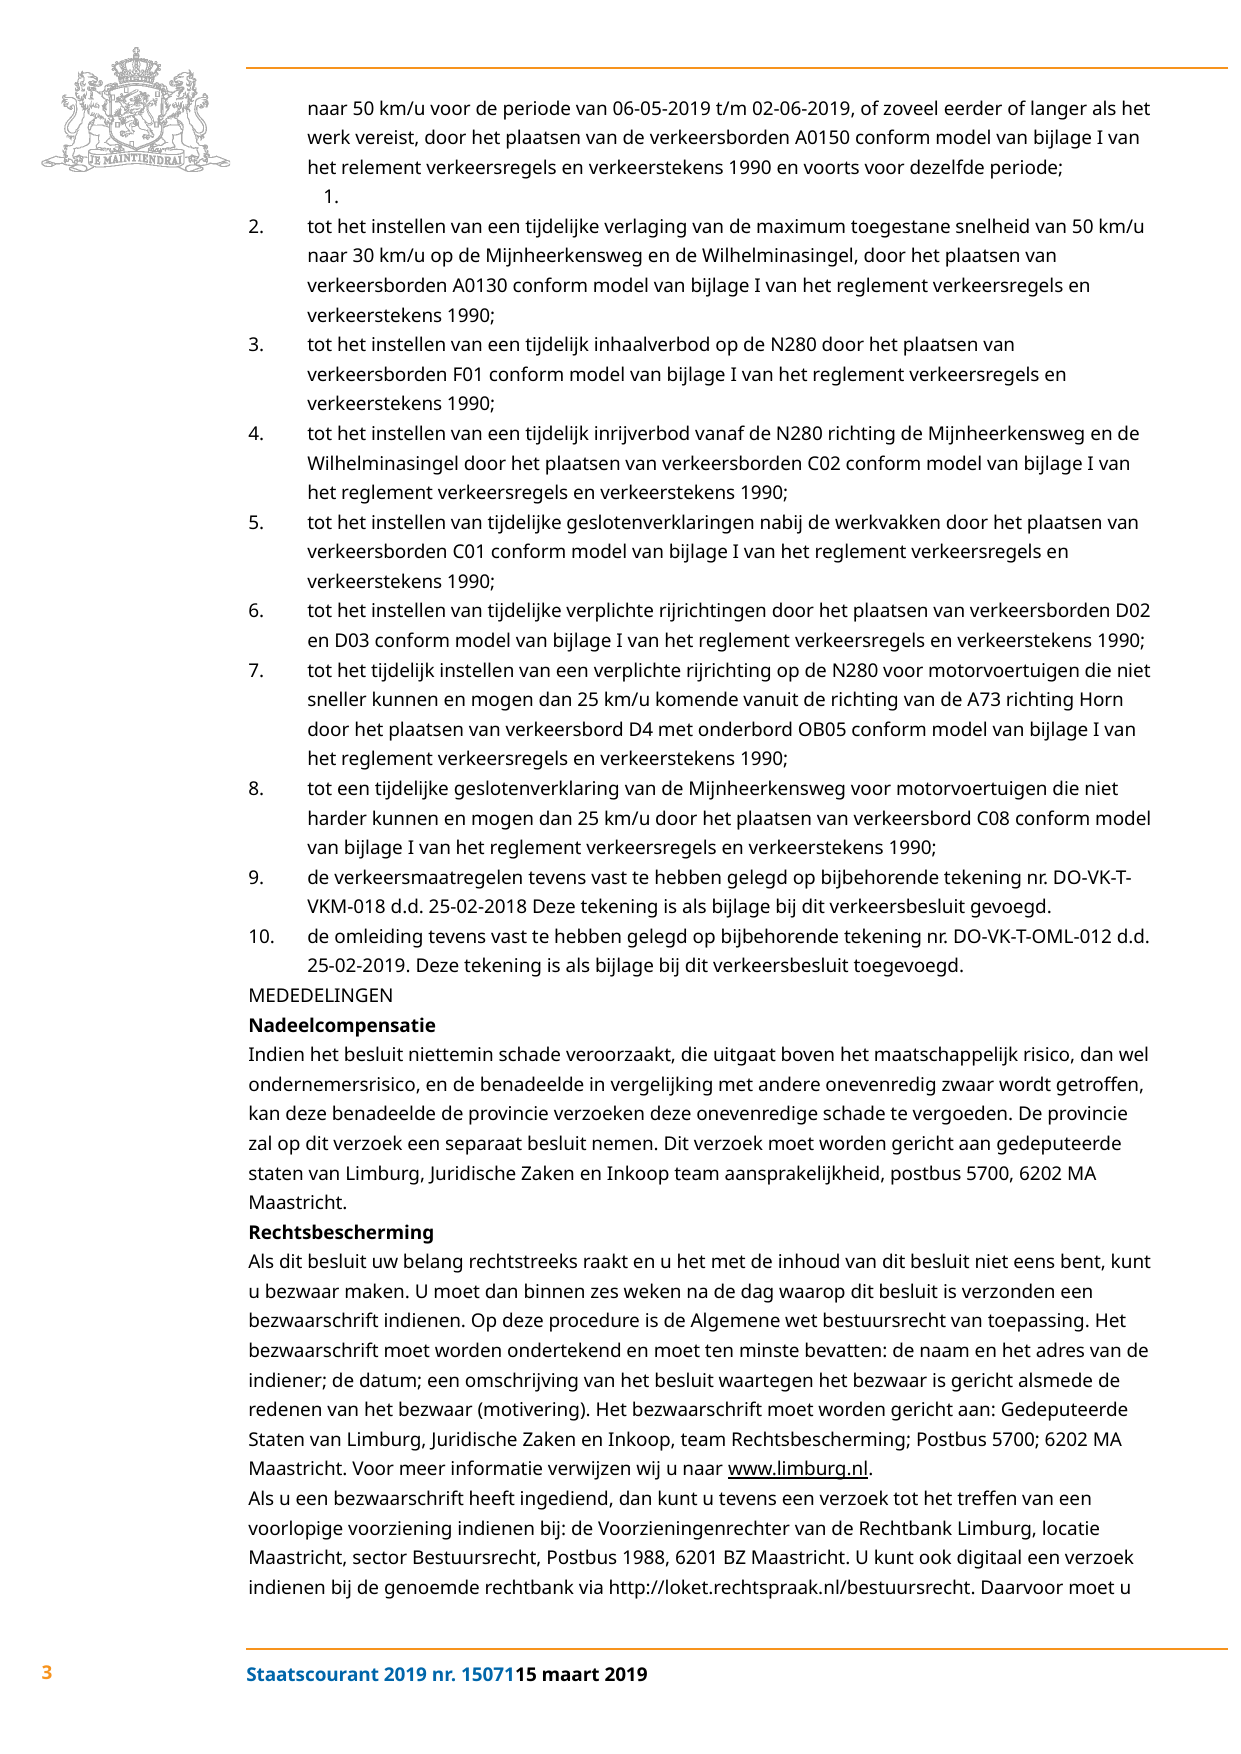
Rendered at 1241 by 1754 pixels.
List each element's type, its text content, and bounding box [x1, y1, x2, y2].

text MEDEDELINGEN [248, 982, 1152, 1008]
text Als u een bezwaarschrift heeft ingediend, dan kunt u tevens een verzoek tot het treffen van een voorlopige voorziening indienen bij: de Voorzieningenrechter van de Rechtbank Limburg, locatie Maastricht, sector Bestuursrecht, Postbus 1988, 6201 BZ Maastricht. U kunt ook digitaal een verzoek indienen bij de genoemde rechtbank via http://loket.rechtspraak.nl/bestuursrecht. Daarvoor moet u [248, 1485, 1152, 1600]
list tot het instellen van tijdelijke verplichte rijrichtingen door het plaatsen van verkeersborden D02 en D03 conform model van bijlage I van het reglement verkeersregels en verkeerstekens 1990; [248, 598, 1152, 653]
list tot een tijdelijke geslotenverklaring van de Mijnheerkensweg voor motorvoertuigen die niet harder kunnen en mogen dan 25 km/u door het plaatsen van verkeersbord C08 conform model van bijlage I van het reglement verkeersregels en verkeerstekens 1990; [248, 775, 1152, 860]
text Als dit besluit uw belang rechtstreeks raakt en u het met de inhoud van dit besluit niet eens bent, kunt u bezwaar maken. U moet dan binnen zes weken na de dag waarop dit besluit is verzonden een bezwaarschrift indienen. Op deze procedure is de Algemene wet bestuursrecht van toepassing. Het bezwaarschrift moet worden ondertekend en moet ten minste bevatten: de naam en het adres van de indiener; de datum; een omschrijving van het besluit waartegen het bezwaar is gericht alsmede de redenen van het bezwaar (motivering). Het bezwaarschrift moet worden gericht aan: Gedeputeerde Staten van Limburg, Juridische Zaken en Inkoop, team Rechtsbescherming; Postbus 5700; 6202 MA Maastricht. Voor meer informatie verwijzen wij u naar www.limburg.nl. [248, 1248, 1152, 1481]
list tot het tijdelijk instellen van een verplichte rijrichting op de N280 voor motorvoertuigen die niet sneller kunnen en mogen dan 25 km/u komende vanuit de richting van de A73 richting Horn door het plaatsen van verkeersbord D4 met onderbord OB05 conform model van bijlage I van het reglement verkeersregels en verkeerstekens 1990; [248, 657, 1152, 771]
text Nadeelcompensatie [248, 1012, 1152, 1038]
list tot het instellen van tijdelijke geslotenverklaringen nabij de werkvakken door het plaatsen van verkeersborden C01 conform model van bijlage I van het reglement verkeersregels en verkeerstekens 1990; [248, 509, 1152, 594]
list tot het instellen van een tijdelijke verlaging van de maximum toegestane snelheid van 50 km/u naar 30 km/u op de Mijnheerkensweg en de Wilhelminasingel, door het plaatsen van verkeersborden A0130 conform model van bijlage I van het reglement verkeersregels en verkeerstekens 1990; [248, 213, 1152, 328]
list naar 50 km/u voor de periode van 06-05-2019 t/m 02-06-2019, of zoveel eerder of langer als het werk vereist, door het plaatsen van de verkeersborden A0150 conform model van bijlage I van het relement verkeersregels en verkeerstekens 1990 en voorts voor dezelfde periode; [248, 95, 1152, 180]
list tot het instellen van een tijdelijk inrijverbod vanaf de N280 richting de Mijnheerkensweg en de Wilhelminasingel door het plaatsen van verkeersborden C02 conform model van bijlage I van het reglement verkeersregels en verkeerstekens 1990; [248, 420, 1152, 505]
picture [41, 47, 231, 172]
list tot het instellen van een tijdelijk inhaalverbod op de N280 door het plaatsen van verkeersborden F01 conform model van bijlage I van het reglement verkeersregels en verkeerstekens 1990; [248, 331, 1152, 416]
list de verkeersmaatregelen tevens vast te hebben gelegd op bijbehorende tekening nr. DO-VK-T-VKM-018 d.d. 25-02-2018 Deze tekening is als bijlage bij dit verkeersbesluit gevoegd. [248, 864, 1152, 919]
list de omleiding tevens vast te hebben gelegd op bijbehorende tekening nr. DO-VK-T-OML-012 d.d. 25-02-2019. Deze tekening is als bijlage bij dit verkeersbesluit toegevoegd. [248, 923, 1152, 978]
text Indien het besluit niettemin schade veroorzaakt, die uitgaat boven het maatschappelijk risico, dan wel ondernemersrisico, en de benadeelde in vergelijking met andere onevenredig zwaar wordt getroffen, kan deze benadeelde de provincie verzoeken deze onevenredige schade te vergoeden. De provincie zal op dit verzoek een separaat besluit nemen. Dit verzoek moet worden gericht aan gedeputeerde staten van Limburg, Juridische Zaken en Inkoop team aansprakelijkheid, postbus 5700, 6202 MA Maastricht. [248, 1041, 1152, 1215]
text Rechtsbescherming [248, 1219, 1152, 1245]
